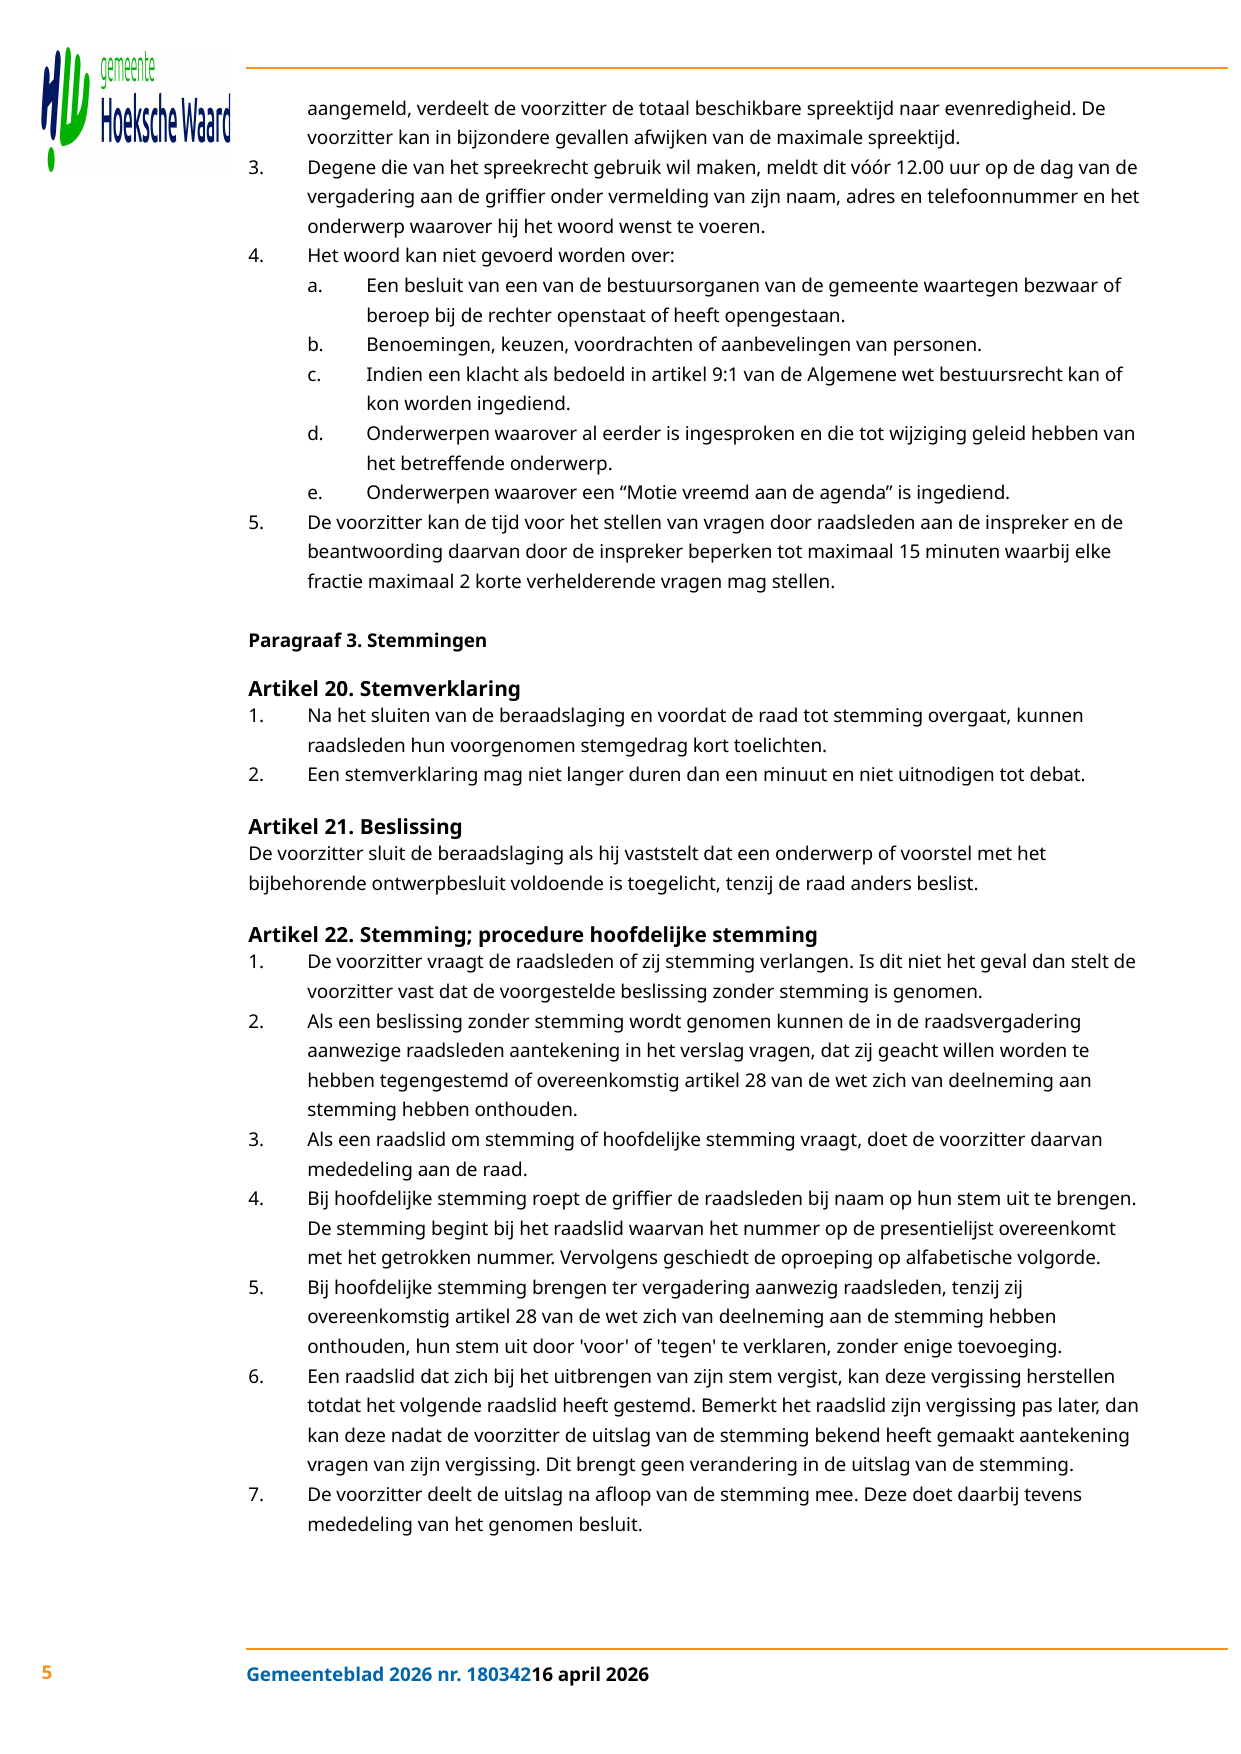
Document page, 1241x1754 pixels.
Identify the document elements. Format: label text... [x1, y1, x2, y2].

list Benoemingen, keuzen, voordrachten of aanbevelingen van personen. [307, 331, 1152, 357]
list Als een beslissing zonder stemming wordt genomen kunnen de in de raadsvergadering aanwezige raadsleden aantekening in het verslag vragen, dat zij geacht willen worden te hebben tegengestemd of overeenkomstig artikel 28 van de wet zich van deelneming aan stemming hebben onthouden. [248, 1008, 1152, 1122]
list De voorzitter deelt de uitslag na afloop van de stemming mee. Deze doet daarbij tevens mededeling van het genomen besluit. [248, 1481, 1152, 1537]
list Een besluit van een van de bestuursorganen van de gemeente waartegen bezwaar of beroep bij de rechter openstaat of heeft opengestaan. [307, 272, 1152, 328]
text De voorzitter sluit de beraadslaging als hij vaststelt dat een onderwerp of voorstel met het bijbehorende ontwerpbesluit voldoende is toegelicht, tenzij de raad anders beslist. [248, 840, 1152, 896]
text Artikel 22. Stemming; procedure hoofdelijke stemming [248, 920, 1152, 949]
text Artikel 21. Beslissing [248, 812, 1152, 840]
list Bij hoofdelijke stemming brengen ter vergadering aanwezig raadsleden, tenzij zij overeenkomstig artikel 28 van de wet zich van deelneming aan de stemming hebben onthouden, hun stem uit door 'voor' of 'tegen' te verklaren, zonder enige toevoeging. [248, 1274, 1152, 1359]
picture [41, 47, 231, 172]
list De voorzitter kan de tijd voor het stellen van vragen door raadsleden aan de inspreker en de beantwoording daarvan door de inspreker beperken tot maximaal 15 minuten waarbij elke fractie maximaal 2 korte verhelderende vragen mag stellen. [248, 509, 1152, 594]
list De voorzitter vraagt de raadsleden of zij stemming verlangen. Is dit niet het geval dan stelt de voorzitter vast dat de voorgestelde beslissing zonder stemming is genomen. [248, 949, 1152, 1004]
list Degene die van het spreekrecht gebruik wil maken, meldt dit vóór 12.00 uur op de dag van de vergadering aan de griffier onder vermelding van zijn naam, adres en telefoonnummer en het onderwerp waarover hij het woord wenst te voeren. [248, 154, 1152, 239]
list Een stemverklaring mag niet langer duren dan een minuut en niet uitnodigen tot debat. [248, 761, 1152, 787]
list Indien een klacht als bedoeld in artikel 9:1 van de Algemene wet bestuursrecht kan of kon worden ingediend. [307, 361, 1152, 416]
list Het woord kan niet gevoerd worden over: [248, 243, 1152, 268]
list Onderwerpen waarover al eerder is ingesproken en die tot wijziging geleid hebben van het betreffende onderwerp. [307, 420, 1152, 476]
list Een raadslid dat zich bij het uitbrengen van zijn stem vergist, kan deze vergissing herstellen totdat het volgende raadslid heeft gestemd. Bemerkt het raadslid zijn vergissing pas later, dan kan deze nadat de voorzitter de uitslag van de stemming bekend heeft gemaakt aantekening vragen van zijn vergissing. Dit brengt geen verandering in de uitslag van de stemming. [248, 1363, 1152, 1477]
text Artikel 20. Stemverklaring [248, 674, 1152, 702]
list Bij hoofdelijke stemming roept de griffier de raadsleden bij naam op hun stem uit te brengen. De stemming begint bij het raadslid waarvan het nummer op de presentielijst overeenkomt met het getrokken nummer. Vervolgens geschiedt de oproeping op alfabetische volgorde. [248, 1185, 1152, 1270]
list aangemeld, verdeelt de voorzitter de totaal beschikbare spreektijd naar evenredigheid. De voorzitter kan in bijzondere gevallen afwijken van de maximale spreektijd. [248, 95, 1152, 150]
text Paragraaf 3. Stemmingen [248, 627, 1152, 653]
list Na het sluiten van de beraadslaging en voordat de raad tot stemming overgaat, kunnen raadsleden hun voorgenomen stemgedrag kort toelichten. [248, 702, 1152, 758]
list Als een raadslid om stemming of hoofdelijke stemming vraagt, doet de voorzitter daarvan mededeling aan de raad. [248, 1126, 1152, 1182]
list Onderwerpen waarover een “Motie vreemd aan de agenda” is ingediend. [307, 479, 1152, 505]
